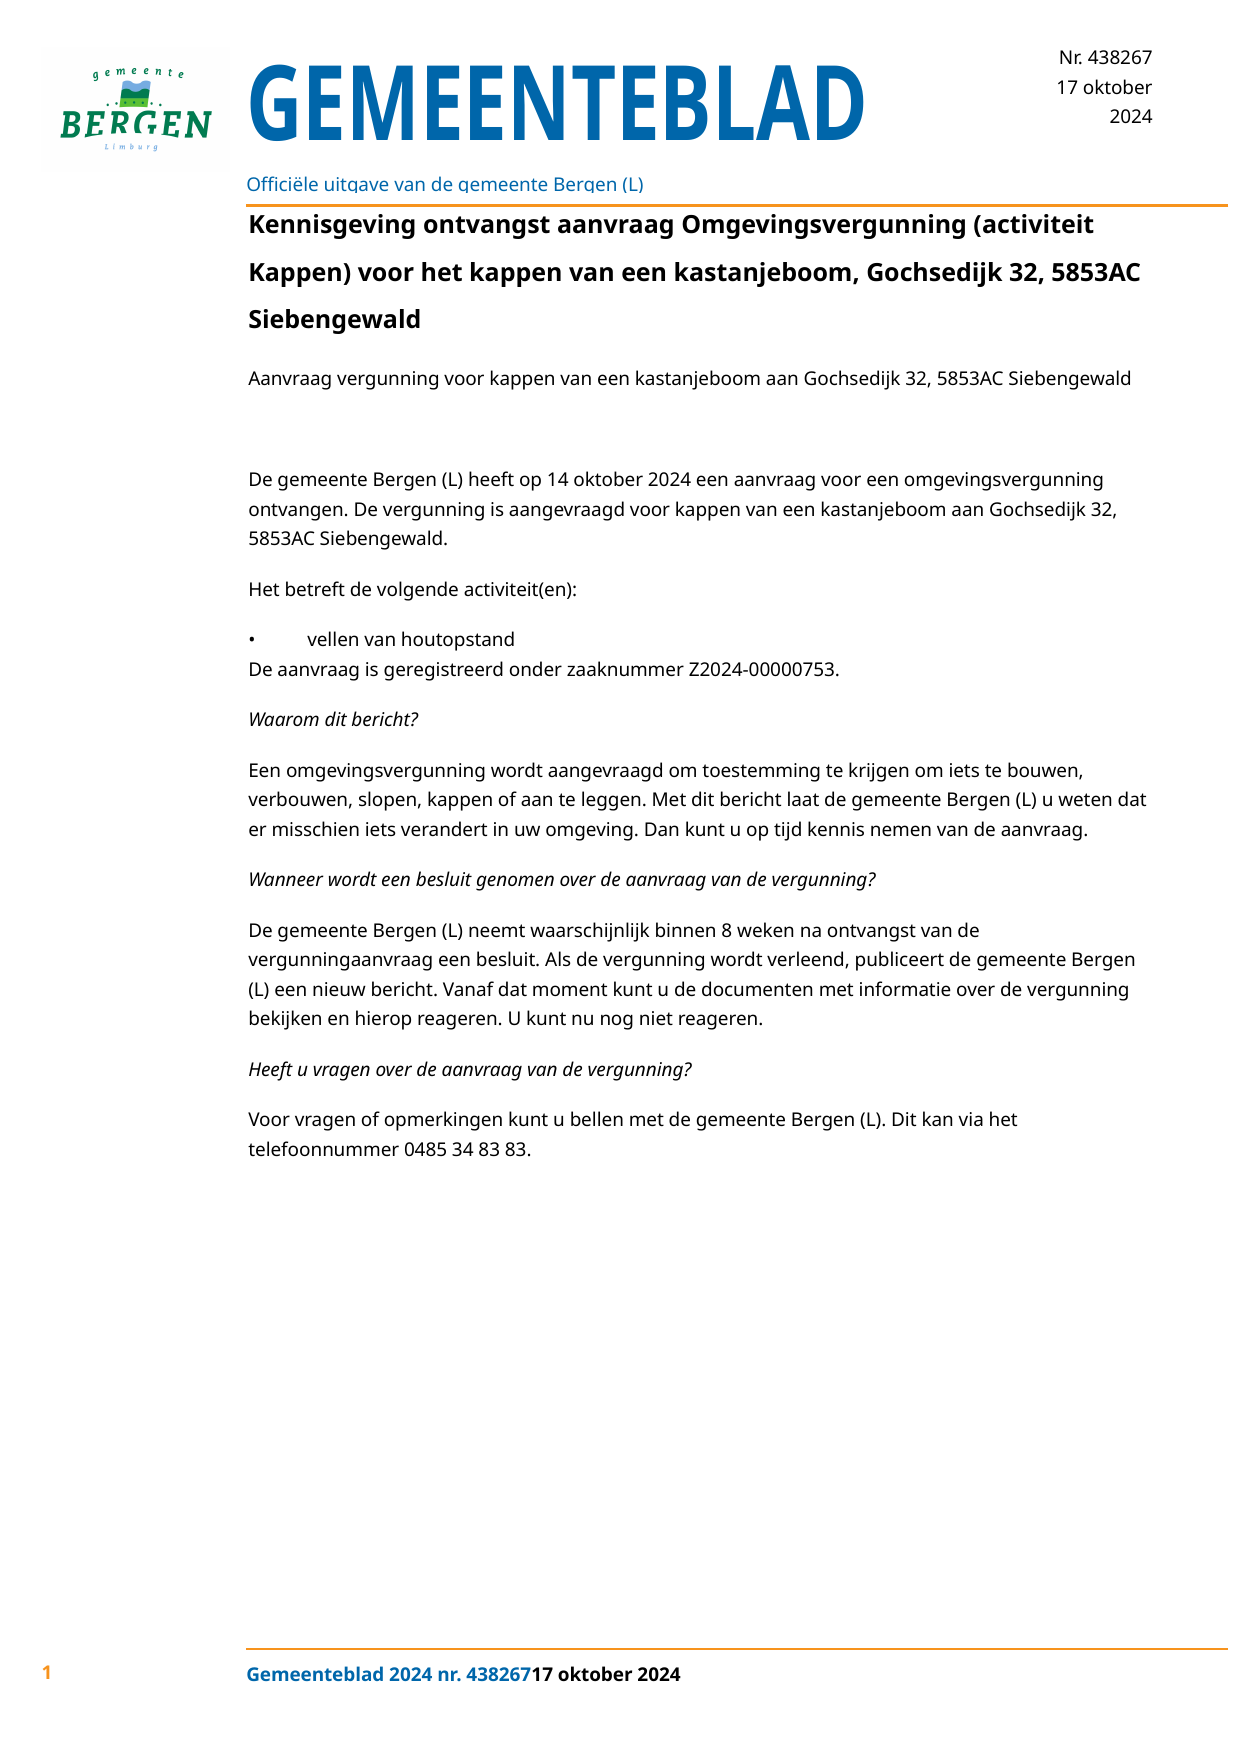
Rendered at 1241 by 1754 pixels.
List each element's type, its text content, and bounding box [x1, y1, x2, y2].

text Het betreft de volgende activiteit(en): [248, 576, 1152, 602]
text Voor vragen of opmerkingen kunt u bellen met de gemeente Bergen (L). Dit kan via het telefoonnummer 0485 34 83 83. [248, 1106, 1152, 1162]
picture [41, 47, 231, 172]
text Heeft u vragen over de aanvraag van de vergunning? [248, 1056, 1152, 1082]
list vellen van houtopstand [248, 626, 1152, 652]
text Waarom dit bericht? [248, 706, 1152, 732]
text Een omgevingsvergunning wordt aangevraagd om toestemming te krijgen om iets te bouwen, verbouwen, slopen, kappen of aan te leggen. Met dit bericht laat de gemeente Bergen (L) u weten dat er misschien iets verandert in uw omgeving. Dan kunt u op tijd kennis nemen van de aanvraag. [248, 757, 1152, 842]
text De aanvraag is geregistreerd onder zaaknummer Z2024-00000753. [248, 656, 1152, 682]
text De gemeente Bergen (L) heeft op 14 oktober 2024 een aanvraag voor een omgevingsvergunning ontvangen. De vergunning is aangevraagd voor kappen van een kastanjeboom aan Gochsedijk 32, 5853AC Siebengewald. [248, 466, 1152, 551]
text Wanneer wordt een besluit genomen over de aanvraag van de vergunning? [248, 866, 1152, 892]
text De gemeente Bergen (L) neemt waarschijnlijk binnen 8 weken na ontvangst van de vergunningaanvraag een besluit. Als de vergunning wordt verleend, publiceert de gemeente Bergen (L) een nieuw bericht. Vanaf dat moment kunt u de documenten met informatie over de vergunning bekijken en hierop reageren. U kunt nu nog niet reageren. [248, 917, 1152, 1031]
text Aanvraag vergunning voor kappen van een kastanjeboom aan Gochsedijk 32, 5853AC Siebengewald [248, 366, 1152, 391]
text Kennisgeving ontvangst aanvraag Omgevingsvergunning (activiteit Kappen) voor het kappen van een kastanjeboom, Gochsedijk 32, 5853AC Siebengewald [248, 207, 1152, 336]
